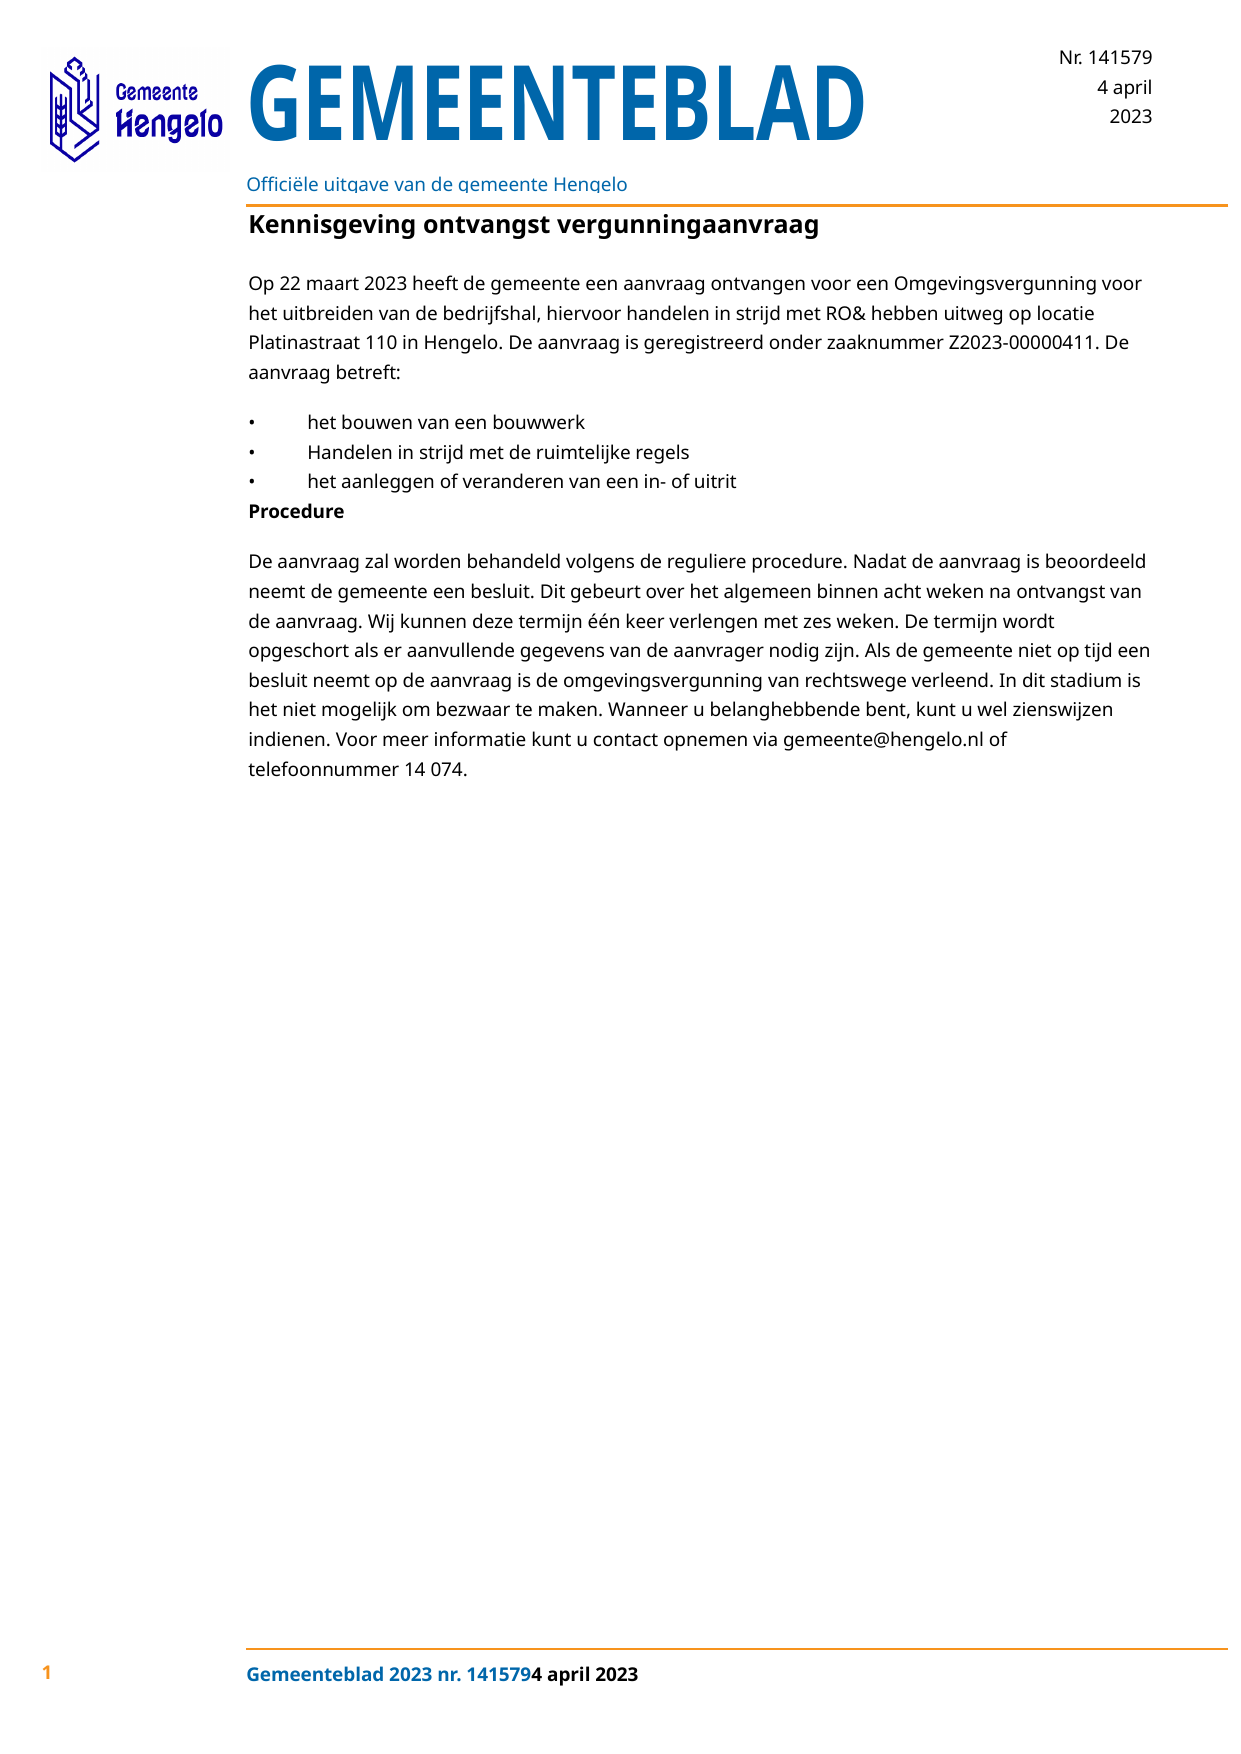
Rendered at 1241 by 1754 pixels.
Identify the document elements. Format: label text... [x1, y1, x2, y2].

text Op 22 maart 2023 heeft de gemeente een aanvraag ontvangen voor een Omgevingsvergunning voor het uitbreiden van de bedrijfshal, hiervoor handelen in strijd met RO& hebben uitweg op locatie Platinastraat 110 in Hengelo. De aanvraag is geregistreerd onder zaaknummer Z2023-00000411. De aanvraag betreft: [248, 270, 1152, 385]
list Handelen in strijd met de ruimtelijke regels [248, 439, 1152, 465]
picture [41, 47, 231, 172]
list het bouwen van een bouwwerk [248, 409, 1152, 435]
list het aanleggen of veranderen van een in- of uitrit [248, 469, 1152, 494]
text Procedure [248, 498, 1152, 524]
text De aanvraag zal worden behandeld volgens de reguliere procedure. Nadat de aanvraag is beoordeeld neemt de gemeente een besluit. Dit gebeurt over het algemeen binnen acht weken na ontvangst van de aanvraag. Wij kunnen deze termijn één keer verlengen met zes weken. De termijn wordt opgeschort als er aanvullende gegevens van de aanvrager nodig zijn. Als de gemeente niet op tijd een besluit neemt op de aanvraag is de omgevingsvergunning van rechtswege verleend. In dit stadium is het niet mogelijk om bezwaar te maken. Wanneer u belanghebbende bent, kunt u wel zienswijzen indienen. Voor meer informatie kunt u contact opnemen via gemeente@hengelo.nl of telefoonnummer 14 074. [248, 549, 1152, 781]
text Kennisgeving ontvangst vergunningaanvraag [248, 207, 1152, 241]
